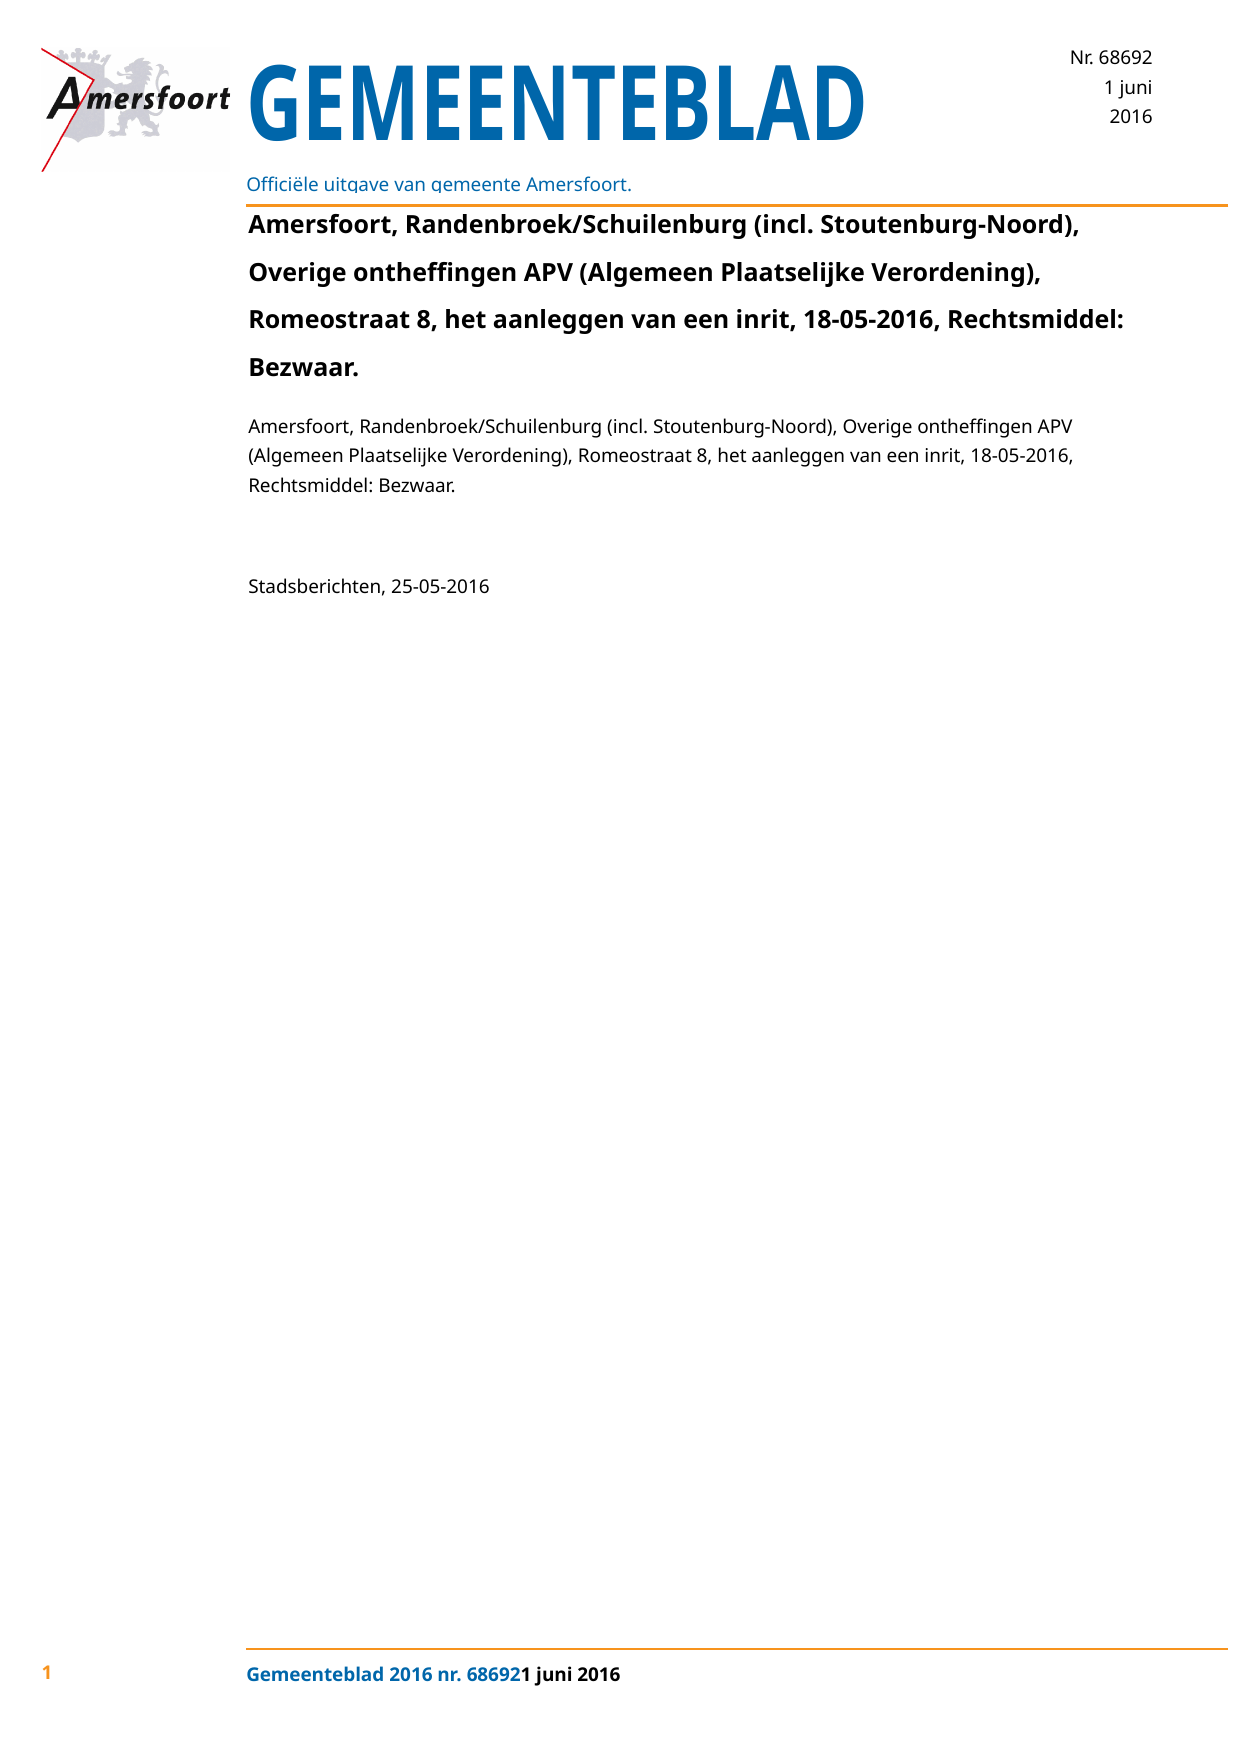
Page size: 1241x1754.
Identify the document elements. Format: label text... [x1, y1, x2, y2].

text Stadsberichten, 25-05-2016 [248, 573, 1152, 599]
text Amersfoort, Randenbroek/Schuilenburg (incl. Stoutenburg-Noord), Overige ontheffingen APV (Algemeen Plaatselijke Verordening), Romeostraat 8, het aanleggen van een inrit, 18-05-2016, Rechtsmiddel: Bezwaar. [248, 413, 1152, 498]
picture [41, 47, 231, 172]
text Amersfoort, Randenbroek/Schuilenburg (incl. Stoutenburg-Noord), Overige ontheffingen APV (Algemeen Plaatselijke Verordening), Romeostraat 8, het aanleggen van een inrit, 18-05-2016, Rechtsmiddel: Bezwaar. [248, 207, 1152, 384]
